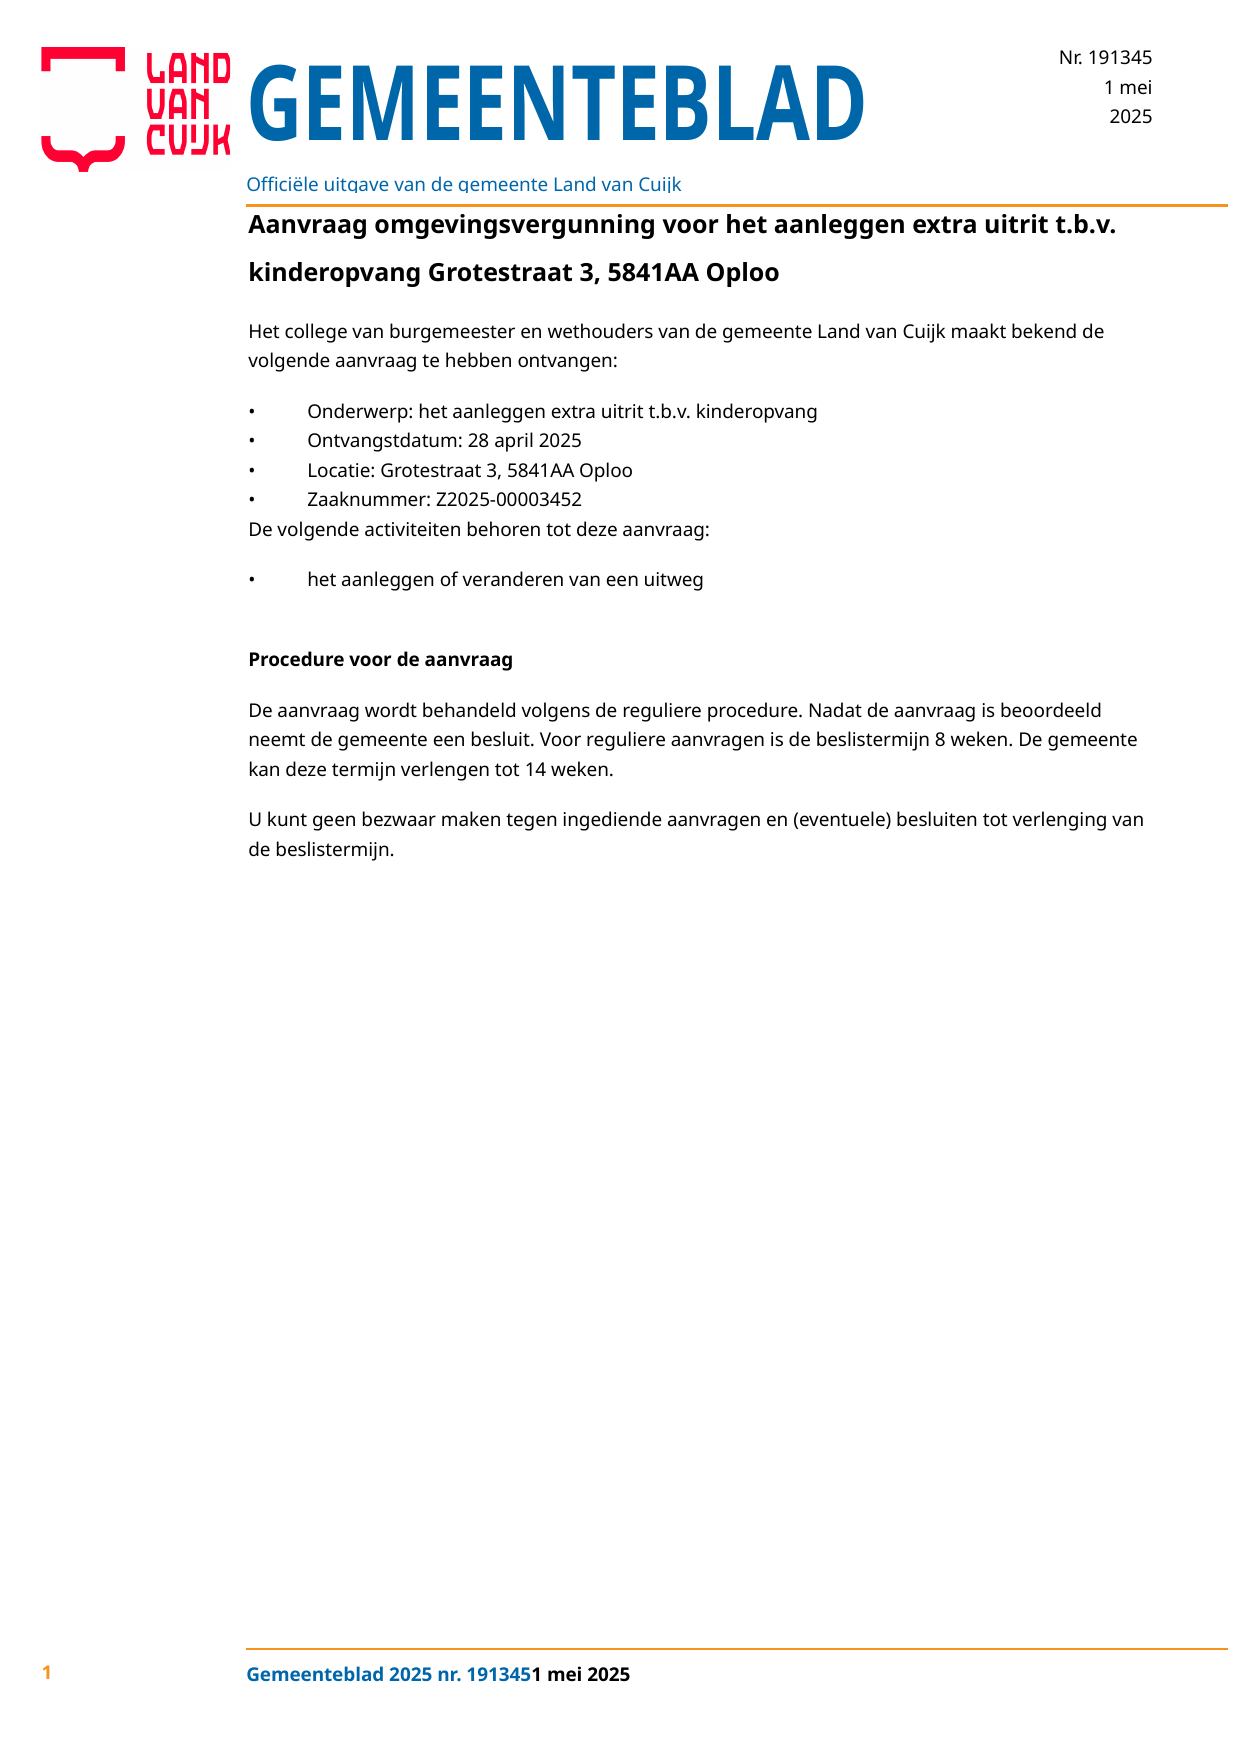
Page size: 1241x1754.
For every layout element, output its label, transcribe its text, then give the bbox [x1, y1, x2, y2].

list Locatie: Grotestraat 3, 5841AA Oploo [248, 457, 1152, 483]
text De aanvraag wordt behandeld volgens de reguliere procedure. Nadat de aanvraag is beoordeeld neemt de gemeente een besluit. Voor reguliere aanvragen is de beslistermijn 8 weken. De gemeente kan deze termijn verlengen tot 14 weken. [248, 697, 1152, 782]
picture [41, 47, 231, 172]
text U kunt geen bezwaar maken tegen ingediende aanvragen en (eventuele) besluiten tot verlenging van de beslistermijn. [248, 807, 1152, 862]
text Procedure voor de aanvraag [248, 647, 1152, 672]
text De volgende activiteiten behoren tot deze aanvraag: [248, 516, 1152, 542]
list het aanleggen of veranderen van een uitweg [248, 567, 1152, 592]
list Onderwerp: het aanleggen extra uitrit t.b.v. kinderopvang [248, 398, 1152, 424]
list Ontvangstdatum: 28 april 2025 [248, 427, 1152, 453]
text Het college van burgemeester en wethouders van de gemeente Land van Cuijk maakt bekend de volgende aanvraag te hebben ontvangen: [248, 318, 1152, 373]
text Aanvraag omgevingsvergunning voor het aanleggen extra uitrit t.b.v. kinderopvang Grotestraat 3, 5841AA Oploo [248, 207, 1152, 288]
list Zaaknummer: Z2025-00003452 [248, 487, 1152, 512]
